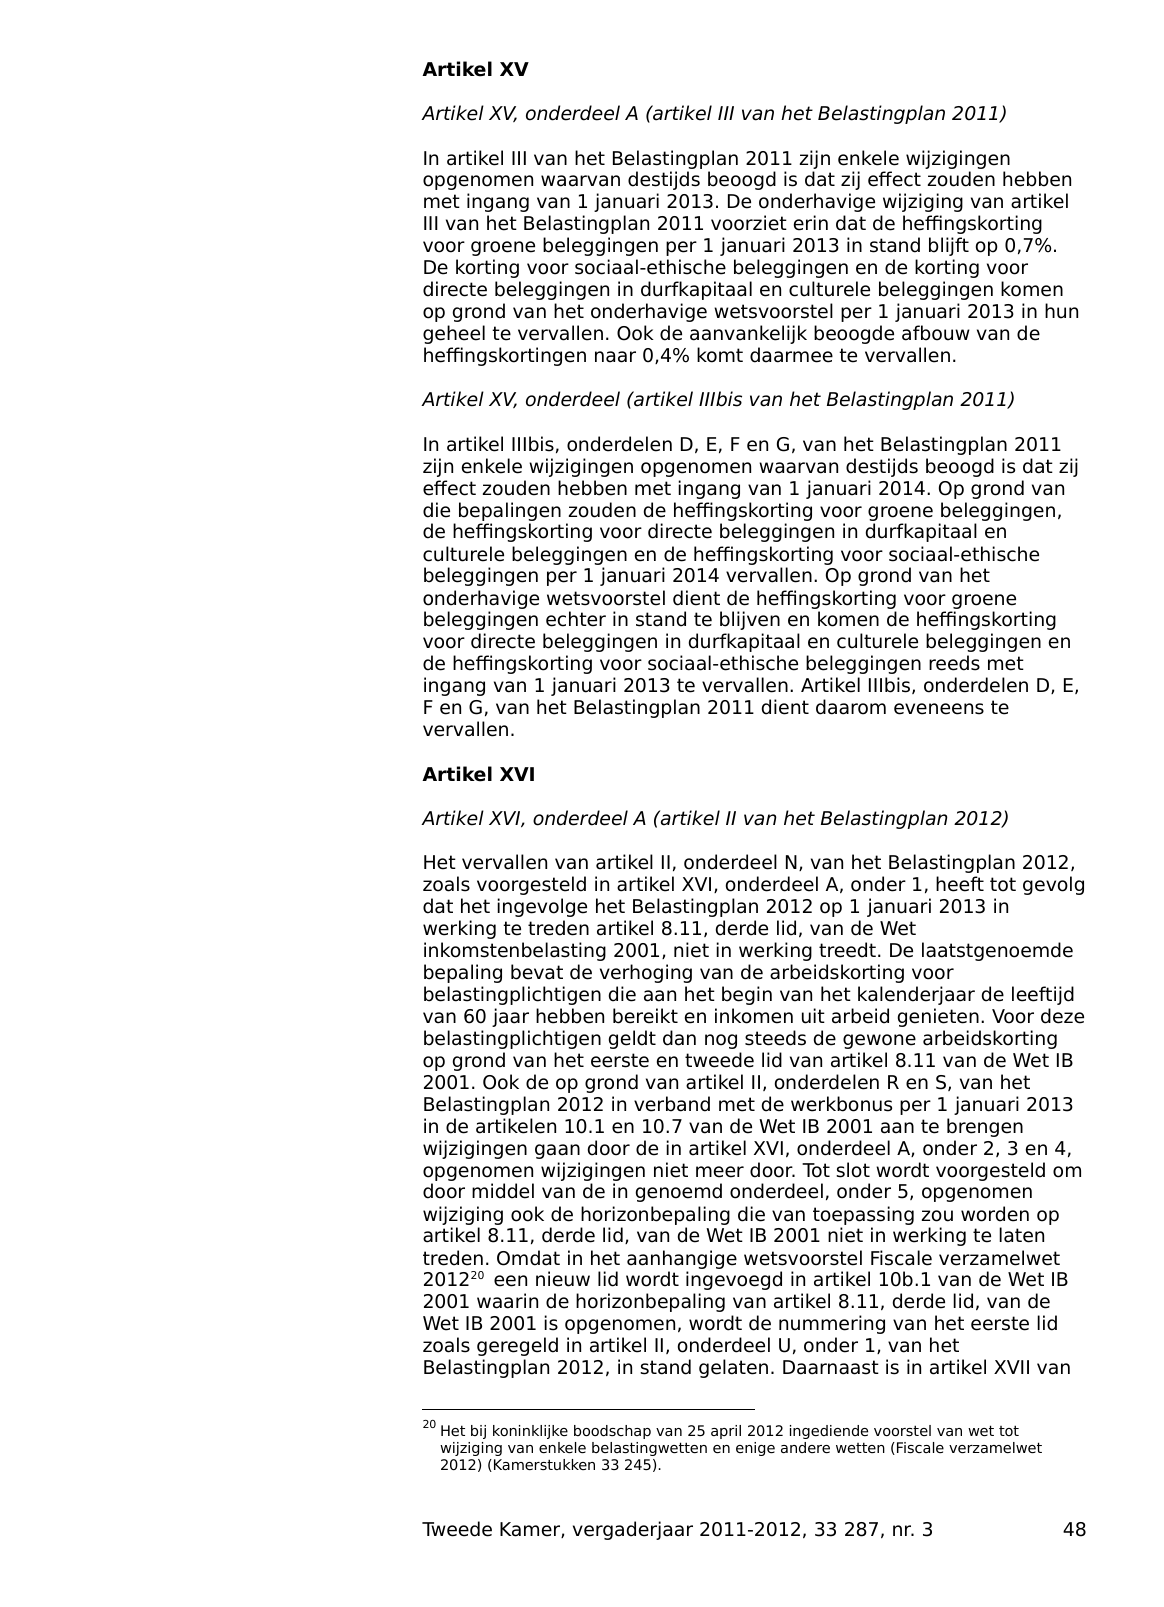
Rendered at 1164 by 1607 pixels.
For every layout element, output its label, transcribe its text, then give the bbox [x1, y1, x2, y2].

text Het vervallen van artikel II, onderdeel N, van het Belastingplan 2012, zoals voorgesteld in artikel XVI, onderdeel A, onder 1, heeft tot gevolg dat het ingevolge het Belastingplan 2012 op 1 januari 2013 in werking te treden artikel 8.11, derde lid, van de Wet inkomstenbelasting 2001, niet in werking treedt. De laatstgenoemde bepaling bevat de verhoging van de arbeidskorting voor belastingplichtigen die aan het begin van het kalenderjaar de leeftijd van 60 jaar hebben bereikt en inkomen uit arbeid genieten. Voor deze belastingplichtigen geldt dan nog steeds de gewone arbeidskorting op grond van het eerste en tweede lid van artikel 8.11 van de Wet IB 2001. Ook de op grond van artikel II, onderdelen R en S, van het Belastingplan 2012 in verband met de werkbonus per 1 januari 2013 in de artikelen 10.1 en 10.7 van de Wet IB 2001 aan te brengen wijzigingen gaan door de in artikel XVI, onderdeel A, onder 2, 3 en 4, opgenomen wijzigingen niet meer door. Tot slot wordt voorgesteld om door middel van de in genoemd onderdeel, onder 5, opgenomen wijziging ook de horizonbepaling die van toepassing zou worden op artikel 8.11, derde lid, van de Wet IB 2001 niet in werking te laten treden. Omdat in het aanhangige wetsvoorstel Fiscale verzamelwet 2012 een nieuw lid wordt ingevoegd in artikel 10b.1 van de Wet IB 2001 waarin de horizonbepaling van artikel 8.11, derde lid, van de Wet IB 2001 is opgenomen, wordt de nummering van het eerste lid zoals geregeld in artikel II, onderdeel U, onder 1, van het Belastingplan 2012, in stand gelaten. Daarnaast is in artikel XVII van [422, 852, 1087, 1379]
subtitle Artikel XVI, onderdeel A (artikel II van het Belastingplan 2012) [422, 808, 1087, 829]
text Het bij koninklijke boodschap van 25 april 2012 ingediende voorstel van wet tot wijziging van enkele belastingwetten en enige andere wetten (Fiscale verzamelwet 2012) (Kamerstukken 33 245). [422, 1418, 1087, 1474]
subtitle Artikel XV, onderdeel A (artikel III van het Belastingplan 2011) [422, 103, 1087, 125]
subtitle Artikel XVI [422, 763, 1087, 785]
subtitle Artikel XV [422, 59, 1087, 81]
subtitle Artikel XV, onderdeel (artikel IIIbis van het Belastingplan 2011) [422, 389, 1087, 411]
text In artikel III van het Belastingplan 2011 zijn enkele wijzigingen opgenomen waarvan destijds beoogd is dat zij effect zouden hebben met ingang van 1 januari 2013. De onderhavige wijziging van artikel III van het Belastingplan 2011 voorziet erin dat de heffingskorting voor groene beleggingen per 1 januari 2013 in stand blijft op 0,7%. De korting voor sociaal-ethische beleggingen en de korting voor directe beleggingen in durfkapitaal en culturele beleggingen komen op grond van het onderhavige wetsvoorstel per 1 januari 2013 in hun geheel te vervallen. Ook de aanvankelijk beoogde afbouw van de heffingskortingen naar 0,4% komt daarmee te vervallen. [422, 147, 1087, 367]
text In artikel IIIbis, onderdelen D, E, F en G, van het Belastingplan 2011 zijn enkele wijzigingen opgenomen waarvan destijds beoogd is dat zij effect zouden hebben met ingang van 1 januari 2014. Op grond van die bepalingen zouden de heffingskorting voor groene beleggingen, de heffingskorting voor directe beleggingen in durfkapitaal en culturele beleggingen en de heffingskorting voor sociaal-ethische beleggingen per 1 januari 2014 vervallen. Op grond van het onderhavige wetsvoorstel dient de heffingskorting voor groene beleggingen echter in stand te blijven en komen de heffingskorting voor directe beleggingen in durfkapitaal en culturele beleggingen en de heffingskorting voor sociaal-ethische beleggingen reeds met ingang van 1 januari 2013 te vervallen. Artikel IIIbis, onderdelen D, E, F en G, van het Belastingplan 2011 dient daarom eveneens te vervallen. [422, 433, 1087, 741]
